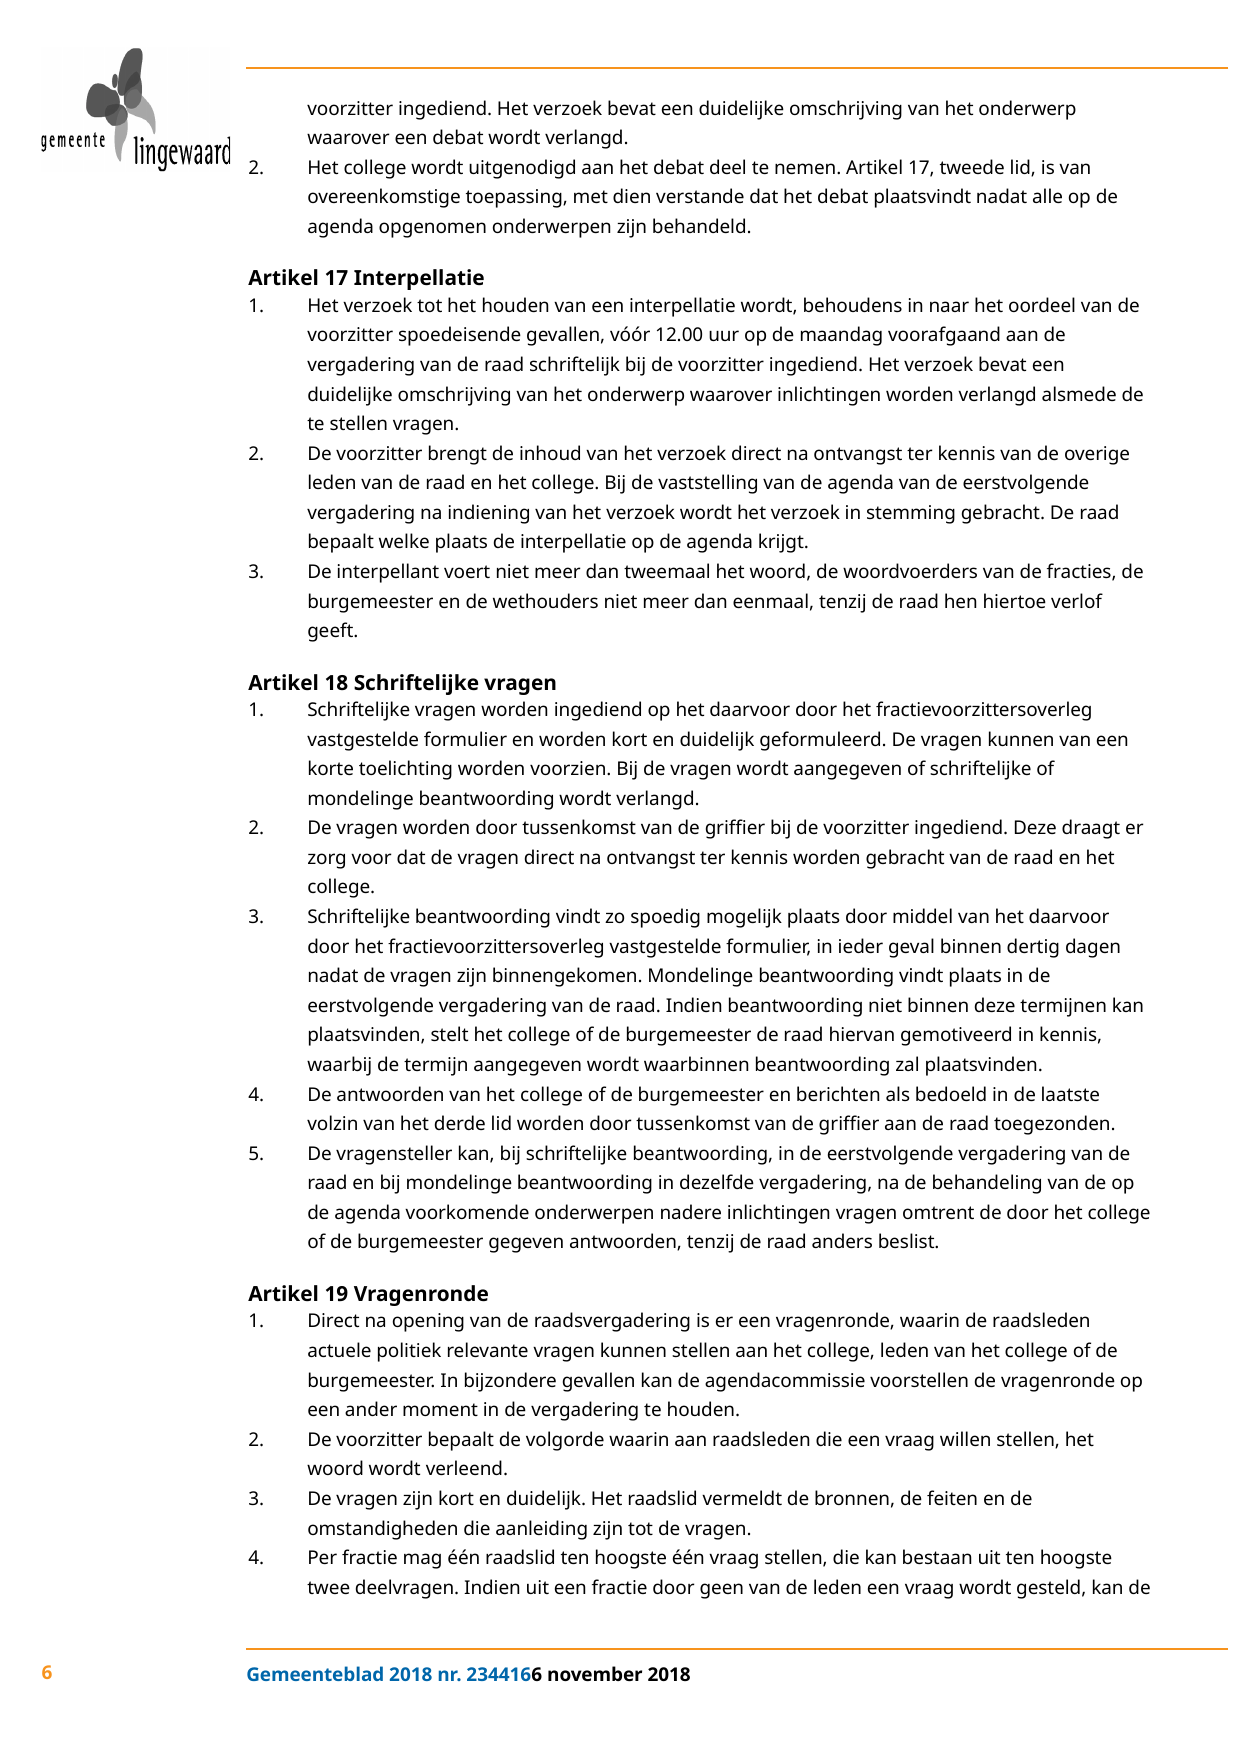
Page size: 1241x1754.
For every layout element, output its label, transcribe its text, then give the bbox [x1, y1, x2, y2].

list De vragen zijn kort en duidelijk. Het raadslid vermeldt de bronnen, de feiten en de omstandigheden die aanleiding zijn tot de vragen. [248, 1485, 1152, 1540]
list Per fractie mag één raadslid ten hoogste één vraag stellen, die kan bestaan uit ten hoogste twee deelvragen. Indien uit een fractie door geen van de leden een vraag wordt gesteld, kan de [248, 1544, 1152, 1599]
list De voorzitter bepaalt de volgorde waarin aan raadsleden die een vraag willen stellen, het woord wordt verleend. [248, 1426, 1152, 1481]
text Artikel 18 Schriftelijke vragen [248, 668, 1152, 696]
list De voorzitter brengt de inhoud van het verzoek direct na ontvangst ter kennis van de overige leden van de raad en het college. Bij de vaststelling van de agenda van de eerstvolgende vergadering na indiening van het verzoek wordt het verzoek in stemming gebracht. De raad bepaalt welke plaats de interpellatie op de agenda krijgt. [248, 440, 1152, 554]
picture [41, 47, 231, 172]
list Direct na opening van de raadsvergadering is er een vragenronde, waarin de raadsleden actuele politiek relevante vragen kunnen stellen aan het college, leden van het college of de burgemeester. In bijzondere gevallen kan de agendacommissie voorstellen de vragenronde op een ander moment in de vergadering te houden. [248, 1308, 1152, 1422]
list Het verzoek tot het houden van een interpellatie wordt, behoudens in naar het oordeel van de voorzitter spoedeisende gevallen, vóór 12.00 uur op de maandag voorafgaand aan de vergadering van de raad schriftelijk bij de voorzitter ingediend. Het verzoek bevat een duidelijke omschrijving van het onderwerp waarover inlichtingen worden verlangd alsmede de te stellen vragen. [248, 292, 1152, 436]
text Artikel 19 Vragenronde [248, 1279, 1152, 1308]
list voorzitter ingediend. Het verzoek bevat een duidelijke omschrijving van het onderwerp waarover een debat wordt verlangd. [248, 95, 1152, 150]
list Het college wordt uitgenodigd aan het debat deel te nemen. Artikel 17, tweede lid, is van overeenkomstige toepassing, met dien verstande dat het debat plaatsvindt nadat alle op de agenda opgenomen onderwerpen zijn behandeld. [248, 154, 1152, 239]
list Schriftelijke vragen worden ingediend op het daarvoor door het fractievoorzittersoverleg vastgestelde formulier en worden kort en duidelijk geformuleerd. De vragen kunnen van een korte toelichting worden voorzien. Bij de vragen wordt aangegeven of schriftelijke of mondelinge beantwoording wordt verlangd. [248, 696, 1152, 811]
list Schriftelijke beantwoording vindt zo spoedig mogelijk plaats door middel van het daarvoor door het fractievoorzittersoverleg vastgestelde formulier, in ieder geval binnen dertig dagen nadat de vragen zijn binnengekomen. Mondelinge beantwoording vindt plaats in de eerstvolgende vergadering van de raad. Indien beantwoording niet binnen deze termijnen kan plaatsvinden, stelt het college of de burgemeester de raad hiervan gemotiveerd in kennis, waarbij de termijn aangegeven wordt waarbinnen beantwoording zal plaatsvinden. [248, 903, 1152, 1077]
list De interpellant voert niet meer dan tweemaal het woord, de woordvoerders van de fracties, de burgemeester en de wethouders niet meer dan eenmaal, tenzij de raad hen hiertoe verlof geeft. [248, 558, 1152, 643]
list De vragensteller kan, bij schriftelijke beantwoording, in de eerstvolgende vergadering van de raad en bij mondelinge beantwoording in dezelfde vergadering, na de behandeling van de op de agenda voorkomende onderwerpen nadere inlichtingen vragen omtrent de door het college of de burgemeester gegeven antwoorden, tenzij de raad anders beslist. [248, 1140, 1152, 1254]
list De vragen worden door tussenkomst van de griffier bij de voorzitter ingediend. Deze draagt er zorg voor dat de vragen direct na ontvangst ter kennis worden gebracht van de raad en het college. [248, 814, 1152, 899]
list De antwoorden van het college of de burgemeester en berichten als bedoeld in de laatste volzin van het derde lid worden door tussenkomst van de griffier aan de raad toegezonden. [248, 1081, 1152, 1136]
text Artikel 17 Interpellatie [248, 263, 1152, 292]
